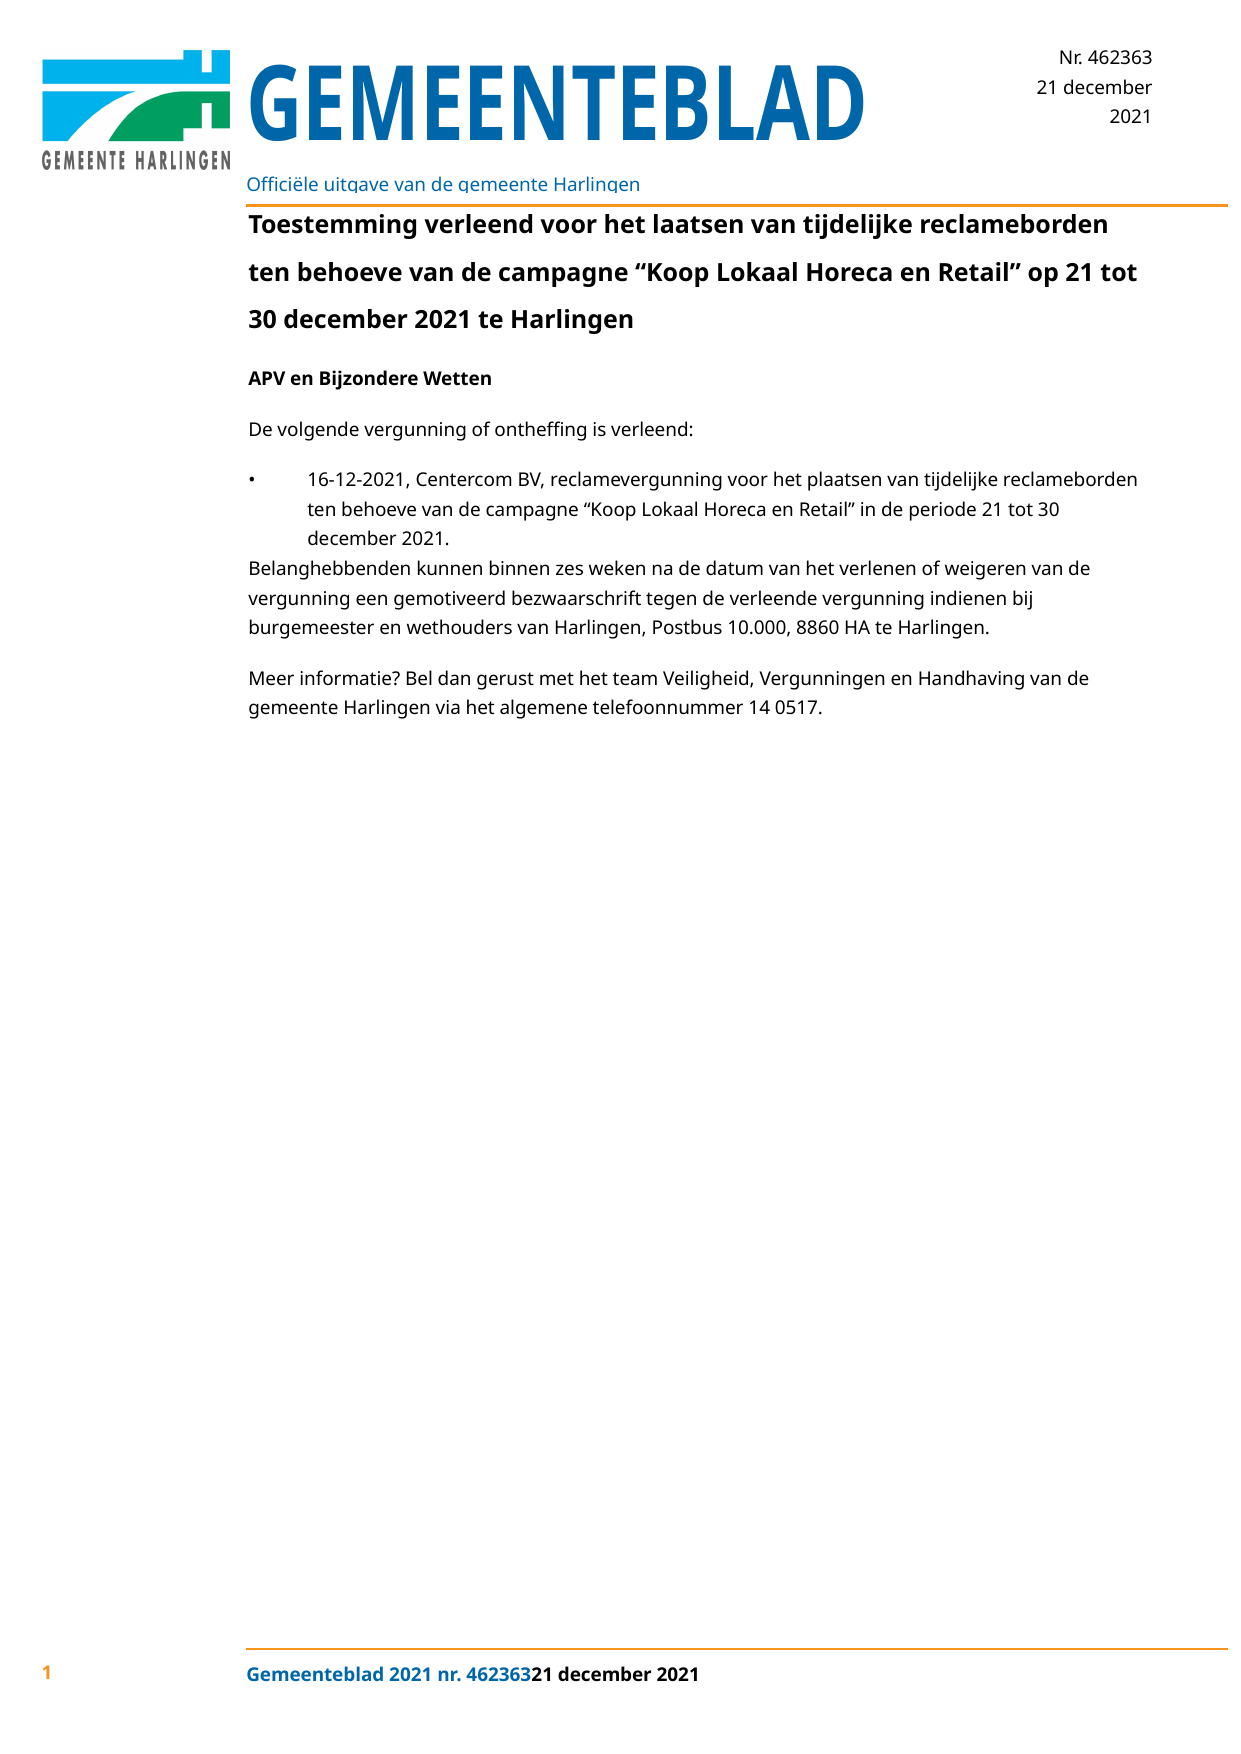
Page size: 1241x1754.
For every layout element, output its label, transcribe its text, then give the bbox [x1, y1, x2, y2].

text Belanghebbenden kunnen binnen zes weken na de datum van het verlenen of weigeren van de vergunning een gemotiveerd bezwaarschrift tegen de verleende vergunning indienen bij burgemeester en wethouders van Harlingen, Postbus 10.000, 8860 HA te Harlingen. [248, 555, 1152, 640]
text De volgende vergunning of ontheffing is verleend: [248, 416, 1152, 442]
text Meer informatie? Bel dan gerust met het team Veiligheid, Vergunningen en Handhaving van de gemeente Harlingen via het algemene telefoonnummer 14 0517. [248, 665, 1152, 720]
list 16-12-2021, Centercom BV, reclamevergunning voor het plaatsen van tijdelijke reclameborden ten behoeve van de campagne “Koop Lokaal Horeca en Retail” in de periode 21 tot 30 december 2021. [248, 466, 1152, 551]
text Toestemming verleend voor het laatsen van tijdelijke reclameborden ten behoeve van de campagne “Koop Lokaal Horeca en Retail” op 21 tot 30 december 2021 te Harlingen [248, 207, 1152, 336]
text APV en Bijzondere Wetten [248, 366, 1152, 391]
picture [41, 47, 231, 172]
